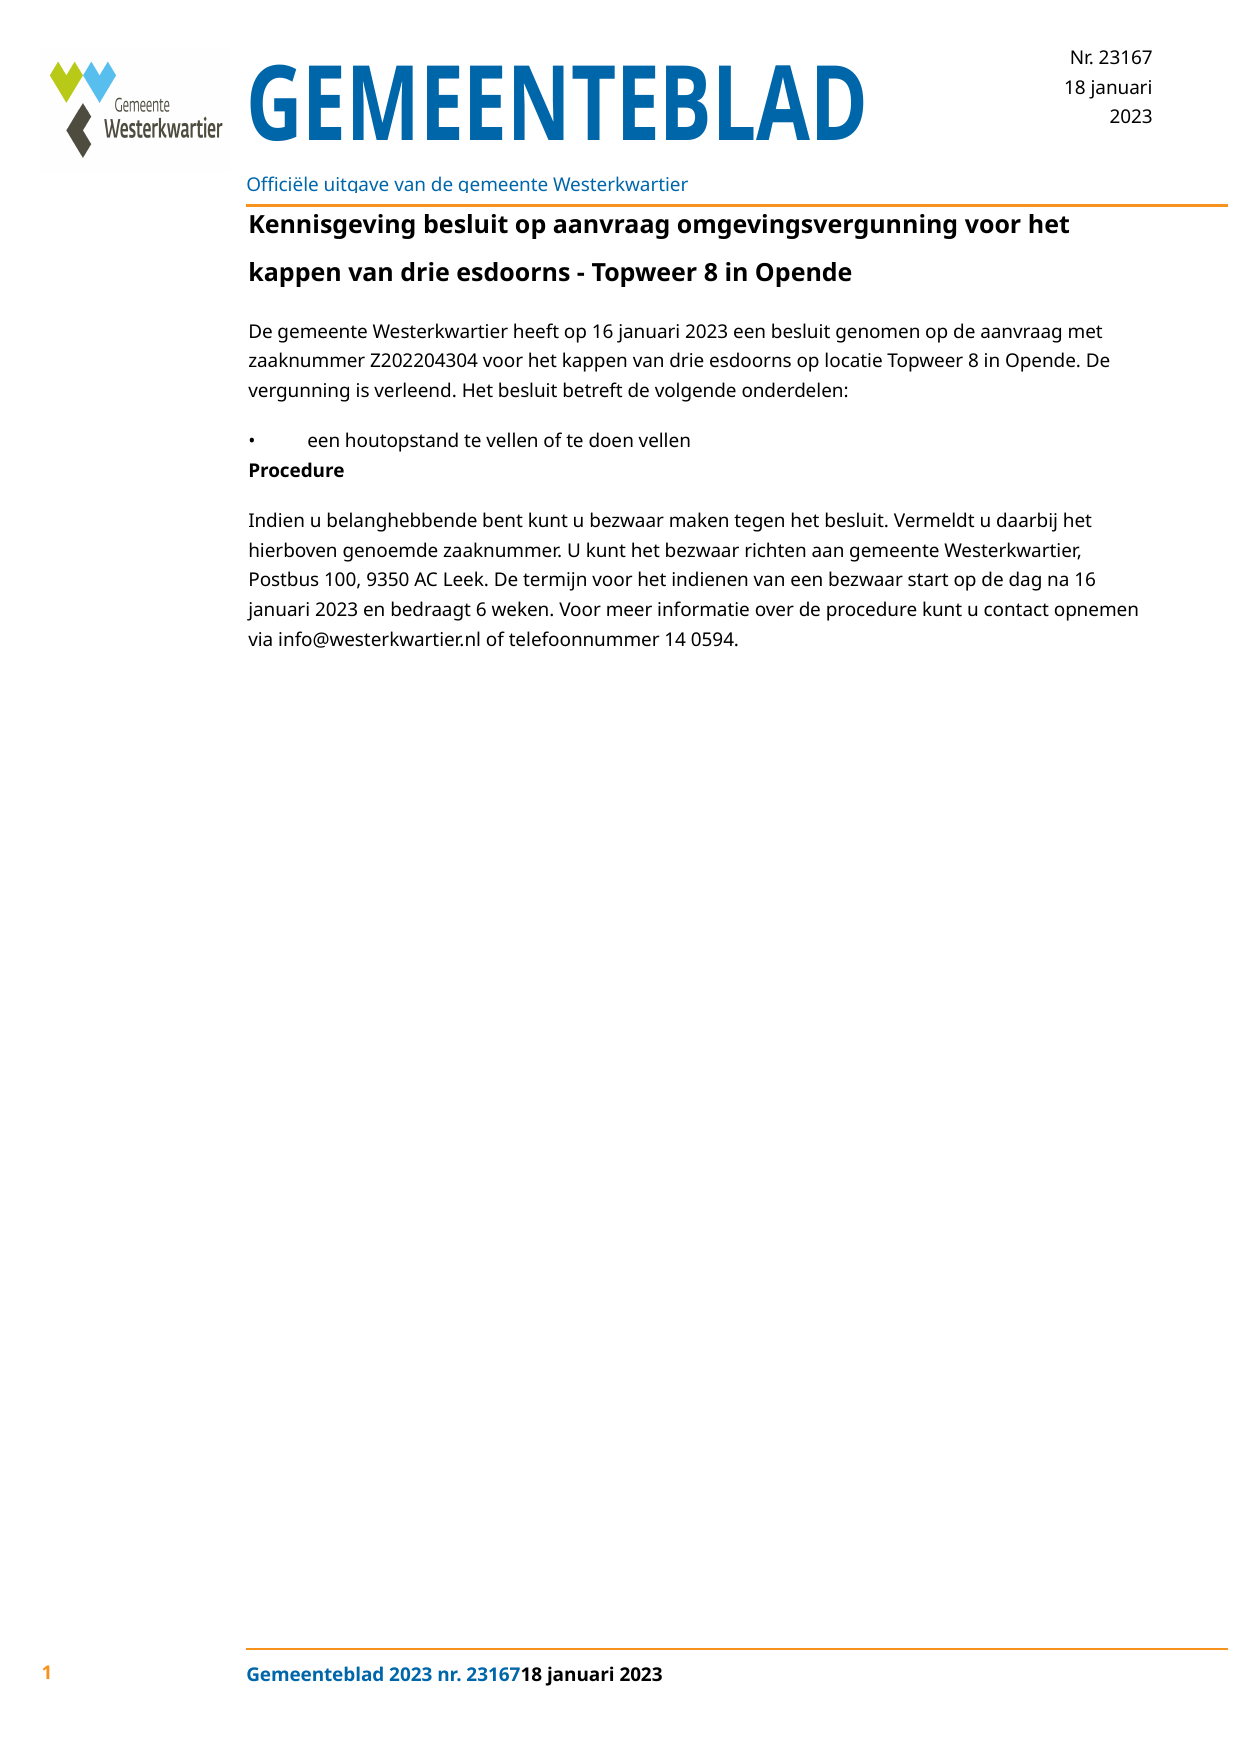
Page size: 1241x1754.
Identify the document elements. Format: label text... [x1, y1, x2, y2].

list een houtopstand te vellen of te doen vellen [248, 427, 1152, 453]
text Indien u belanghebbende bent kunt u bezwaar maken tegen het besluit. Vermeldt u daarbij het hierboven genoemde zaaknummer. U kunt het bezwaar richten aan gemeente Westerkwartier, Postbus 100, 9350 AC Leek. De termijn voor het indienen van een bezwaar start op de dag na 16 januari 2023 en bedraagt 6 weken. Voor meer informatie over de procedure kunt u contact opnemen via info@westerkwartier.nl of telefoonnummer 14 0594. [248, 507, 1152, 652]
text Kennisgeving besluit op aanvraag omgevingsvergunning voor het kappen van drie esdoorns - Topweer 8 in Opende [248, 207, 1152, 288]
picture [41, 47, 231, 172]
text Procedure [248, 457, 1152, 483]
text De gemeente Westerkwartier heeft op 16 januari 2023 een besluit genomen op de aanvraag met zaaknummer Z202204304 voor het kappen van drie esdoorns op locatie Topweer 8 in Opende. De vergunning is verleend. Het besluit betreft de volgende onderdelen: [248, 318, 1152, 403]
